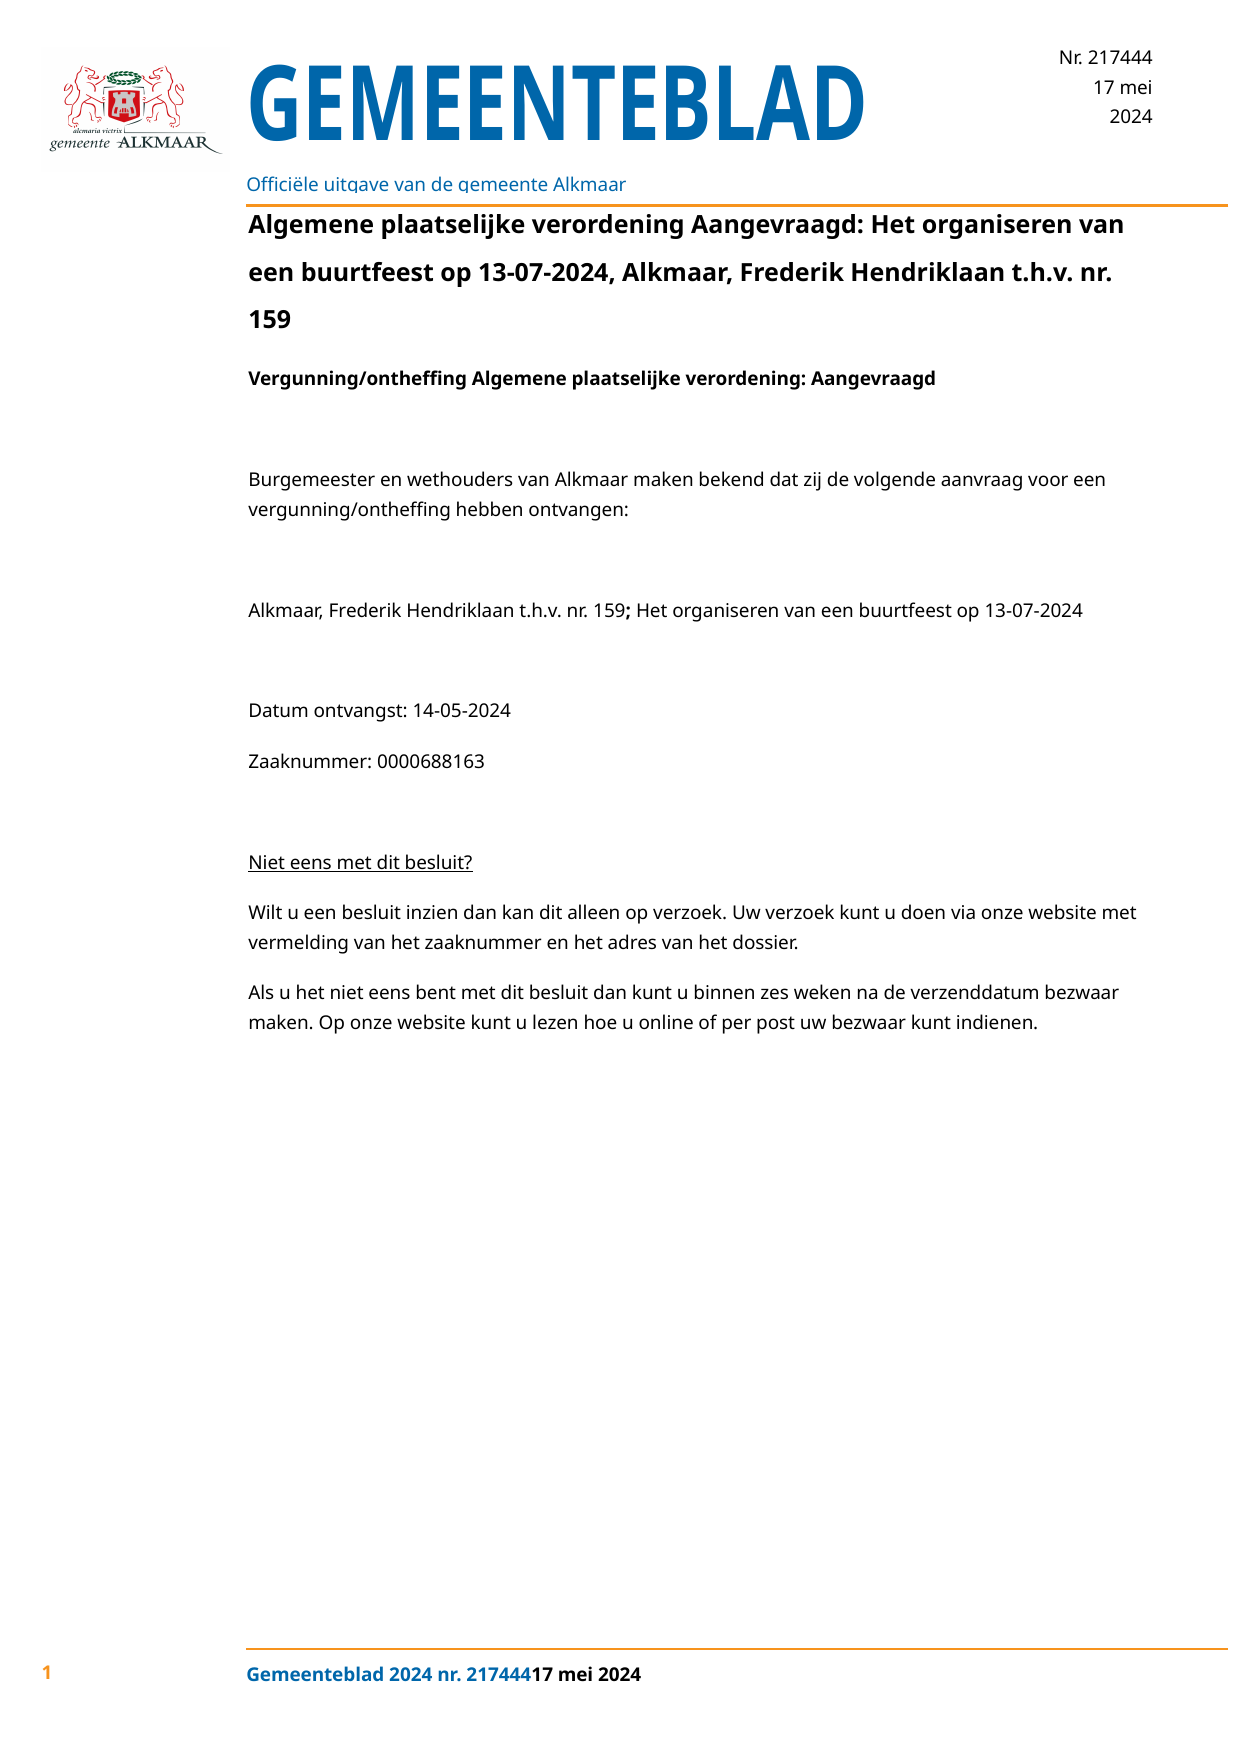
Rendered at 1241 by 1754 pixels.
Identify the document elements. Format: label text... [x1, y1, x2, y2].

text Algemene plaatselijke verordening Aangevraagd: Het organiseren van een buurtfeest op 13-07-2024, Alkmaar, Frederik Hendriklaan t.h.v. nr. 159 [248, 207, 1152, 336]
text Wilt u een besluit inzien dan kan dit alleen op verzoek. Uw verzoek kunt u doen via onze website met vermelding van het zaaknummer en het adres van het dossier. [248, 899, 1152, 954]
text Niet eens met dit besluit? [248, 849, 1152, 874]
text Alkmaar, Frederik Hendriklaan t.h.v. nr. 159; Het organiseren van een buurtfeest op 13-07-2024 [248, 597, 1152, 622]
text Datum ontvangst: 14-05-2024 [248, 698, 1152, 723]
text Zaaknummer: 0000688163 [248, 748, 1152, 774]
text Burgemeester en wethouders van Alkmaar maken bekend dat zij de volgende aanvraag voor een vergunning/ontheffing hebben ontvangen: [248, 466, 1152, 522]
picture [41, 47, 231, 172]
text Vergunning/ontheffing Algemene plaatselijke verordening: Aangevraagd [248, 366, 1152, 391]
text Als u het niet eens bent met dit besluit dan kunt u binnen zes weken na de verzenddatum bezwaar maken. Op onze website kunt u lezen hoe u online of per post uw bezwaar kunt indienen. [248, 979, 1152, 1034]
